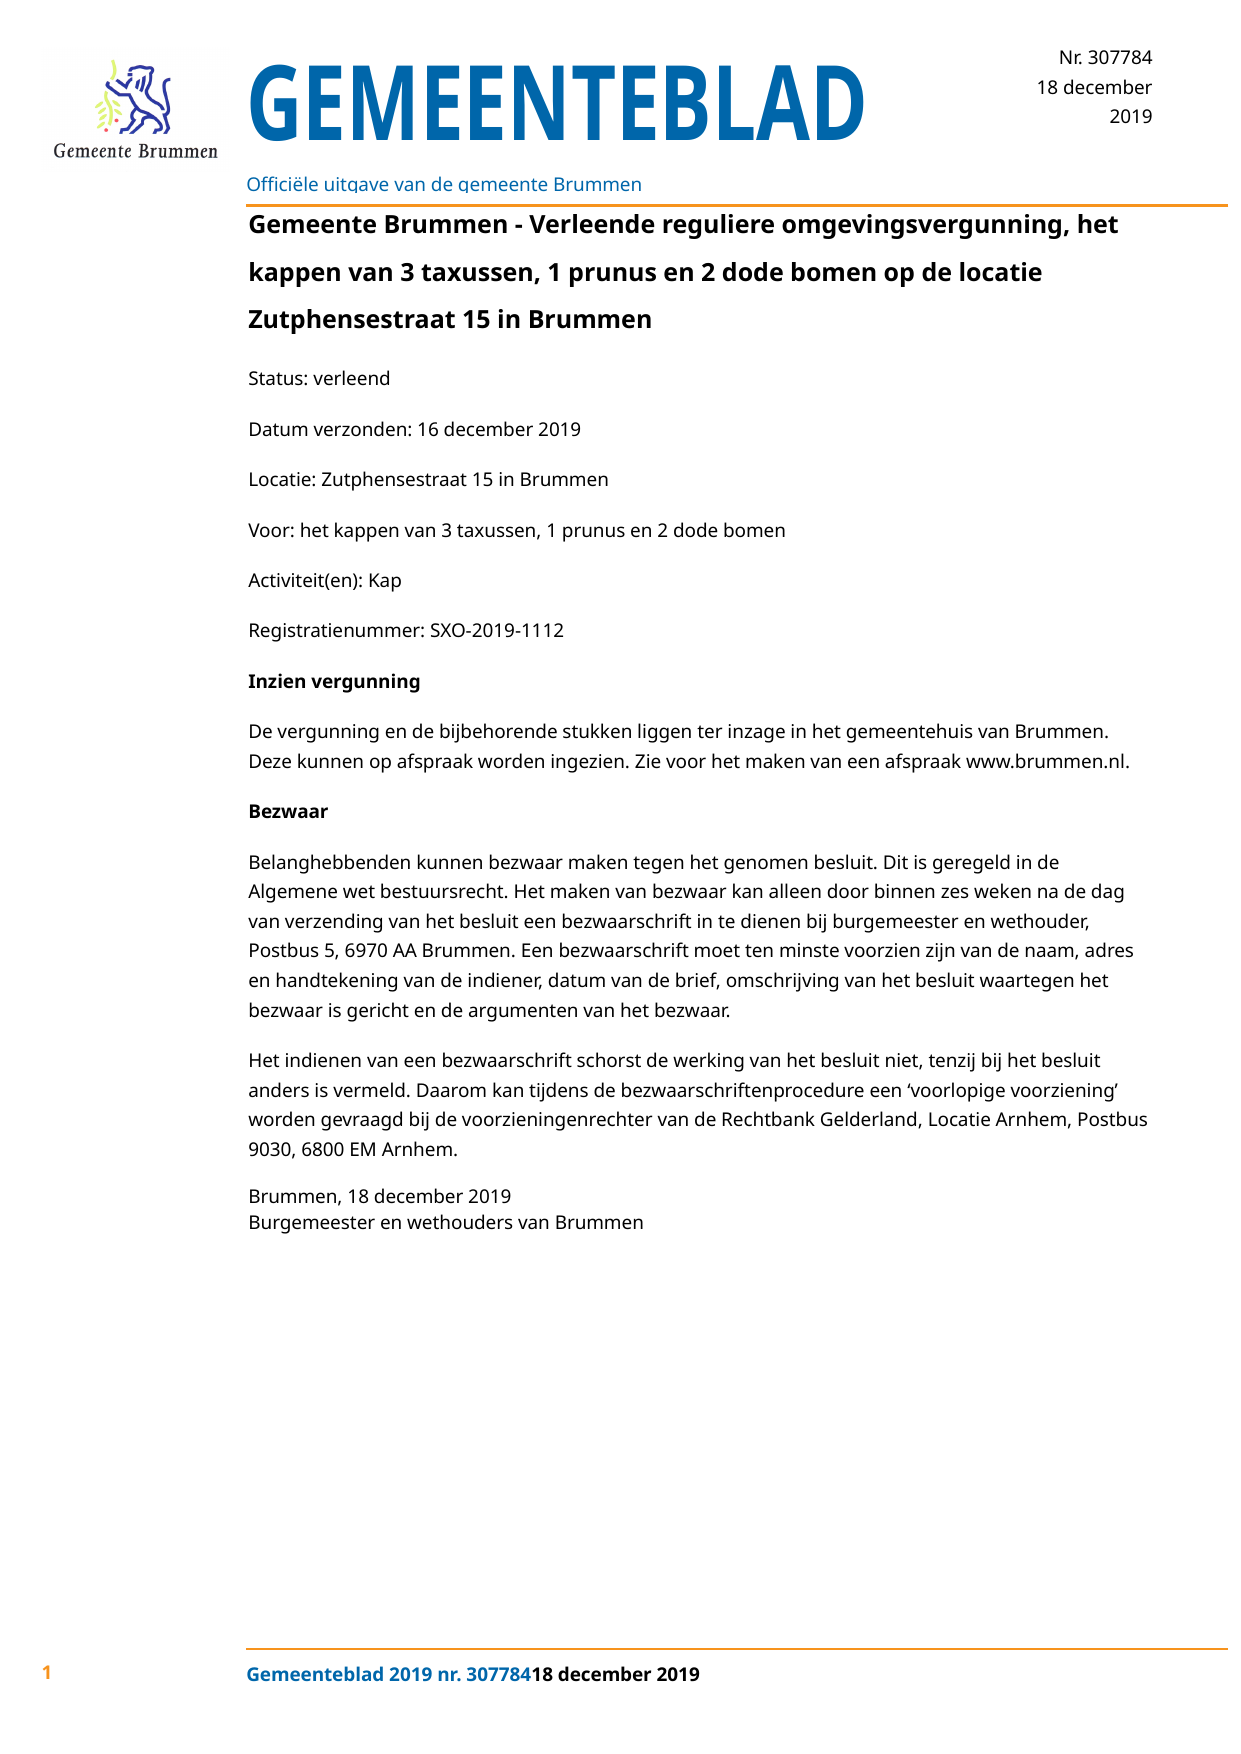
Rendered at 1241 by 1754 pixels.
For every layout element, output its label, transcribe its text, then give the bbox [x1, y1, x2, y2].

text Locatie: Zutphensestraat 15 in Brummen [248, 466, 1152, 492]
text Voor: het kappen van 3 taxussen, 1 prunus en 2 dode bomen [248, 517, 1152, 542]
text De vergunning en de bijbehorende stukken liggen ter inzage in het gemeentehuis van Brummen. Deze kunnen op afspraak worden ingezien. Zie voor het maken van een afspraak www.brummen.nl. [248, 718, 1152, 774]
text Activiteit(en): Kap [248, 567, 1152, 593]
text Brummen, 18 december 2019 [248, 1184, 1152, 1209]
text Gemeente Brummen - Verleende reguliere omgevingsvergunning, het kappen van 3 taxussen, 1 prunus en 2 dode bomen op de locatie Zutphensestraat 15 in Brummen [248, 207, 1152, 336]
text Datum verzonden: 16 december 2019 [248, 416, 1152, 442]
text Inzien vergunning [248, 668, 1152, 694]
text Burgemeester en wethouders van Brummen [248, 1209, 1152, 1235]
text Registratienummer: SXO-2019-1112 [248, 618, 1152, 643]
text Bezwaar [248, 798, 1152, 824]
picture [41, 47, 231, 172]
text Het indienen van een bezwaarschrift schorst de werking van het besluit niet, tenzij bij het besluit anders is vermeld. Daarom kan tijdens de bezwaarschriftenprocedure een ‘voorlopige voorziening’ worden gevraagd bij de voorzieningenrechter van de Rechtbank Gelderland, Locatie Arnhem, Postbus 9030, 6800 EM Arnhem. [248, 1047, 1152, 1162]
text Belanghebbenden kunnen bezwaar maken tegen het genomen besluit. Dit is geregeld in de Algemene wet bestuursrecht. Het maken van bezwaar kan alleen door binnen zes weken na de dag van verzending van het besluit een bezwaarschrift in te dienen bij burgemeester en wethouder, Postbus 5, 6970 AA Brummen. Een bezwaarschrift moet ten minste voorzien zijn van de naam, adres en handtekening van de indiener, datum van de brief, omschrijving van het besluit waartegen het bezwaar is gericht en de argumenten van het bezwaar. [248, 849, 1152, 1022]
text Status: verleend [248, 366, 1152, 391]
